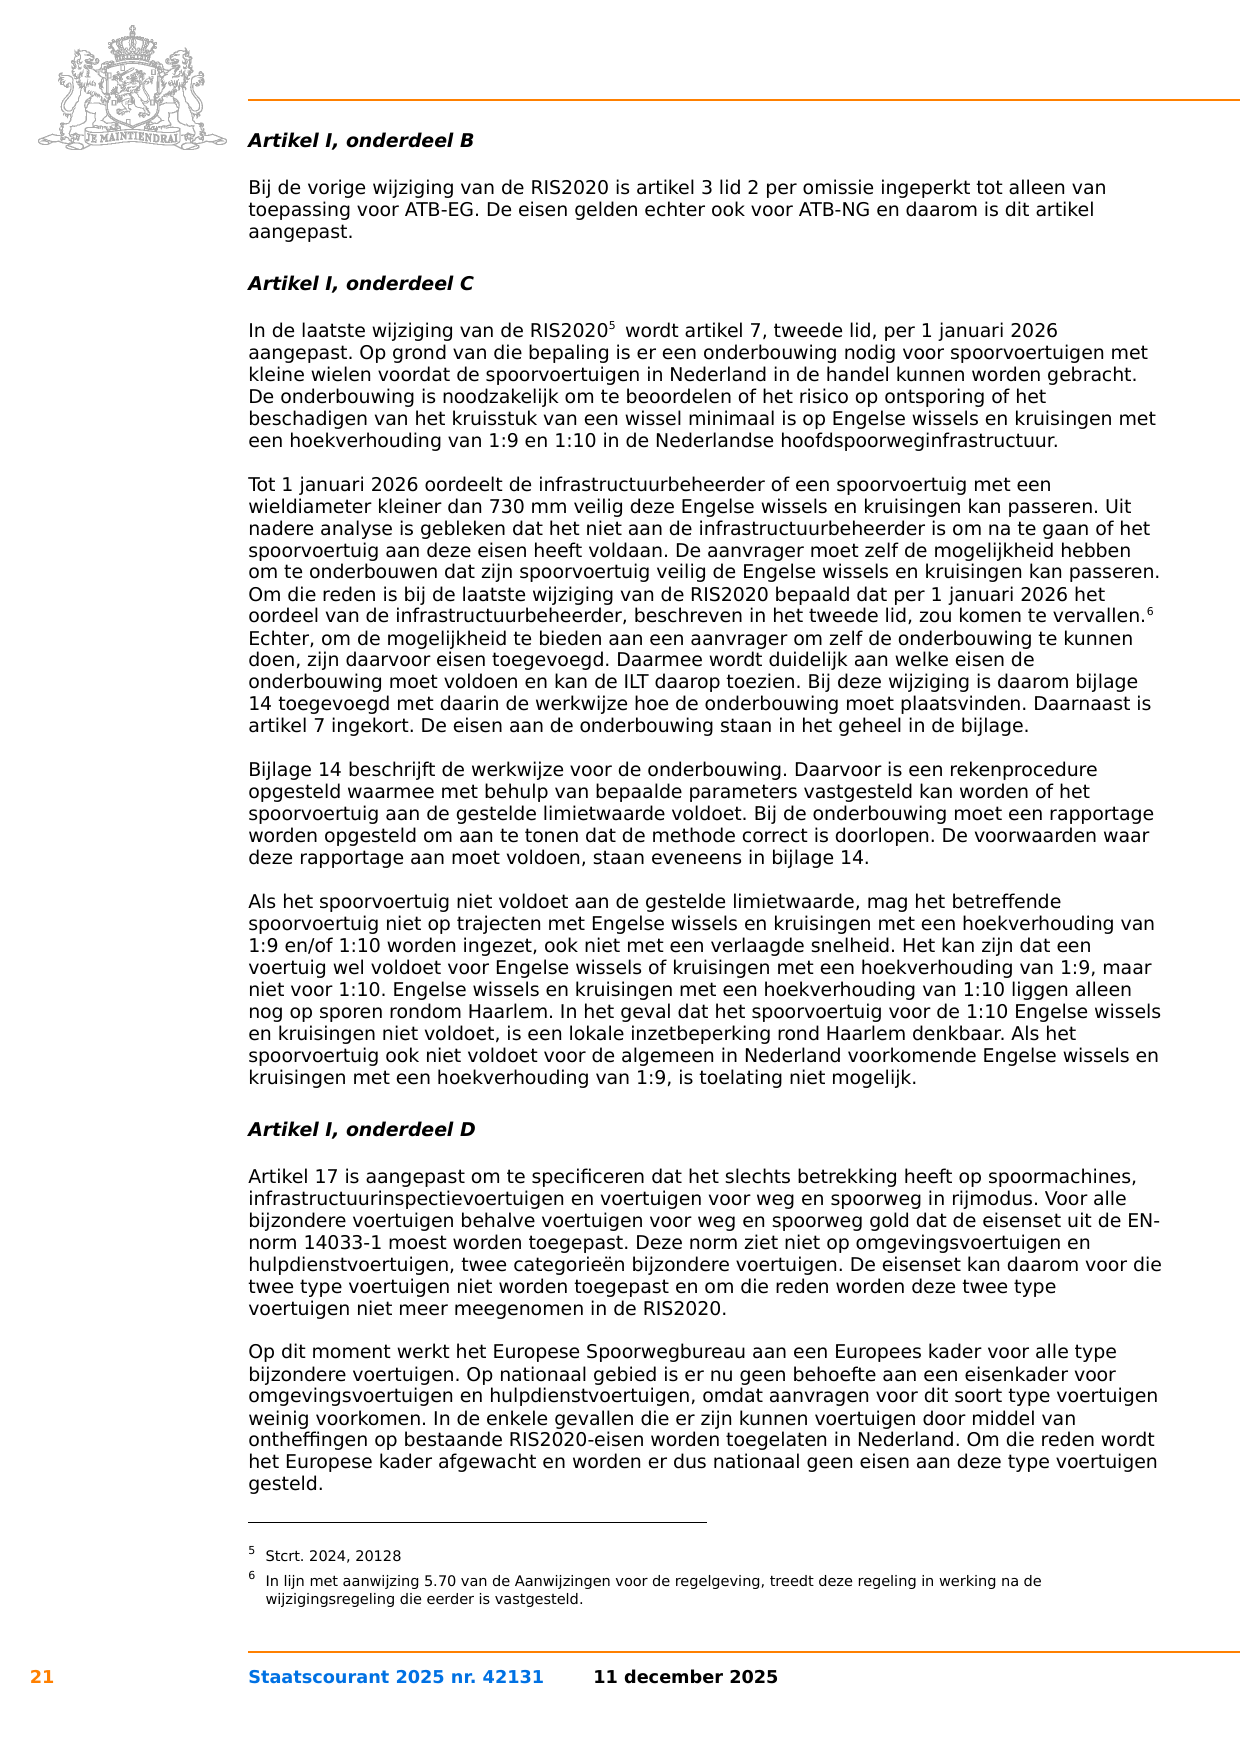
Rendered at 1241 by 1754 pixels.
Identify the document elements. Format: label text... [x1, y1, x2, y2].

text In de laatste wijziging van de RIS2020 wordt artikel 7, tweede lid, per 1 januari 2026 aangepast. Op grond van die bepaling is er een onderbouwing nodig voor spoorvoertuigen met kleine wielen voordat de spoorvoertuigen in Nederland in de handel kunnen worden gebracht. De onderbouwing is noodzakelijk om te beoordelen of het risico op ontsporing of het beschadigen van het kruisstuk van een wissel minimaal is op Engelse wissels en kruisingen met een hoekverhouding van 1:9 en 1:10 in de Nederlandse hoofdspoorweginfrastructuur. [248, 320, 1163, 452]
text Bij de vorige wijziging van de RIS2020 is artikel 3 lid 2 per omissie ingeperkt tot alleen van toepassing voor ATB-EG. De eisen gelden echter ook voor ATB-NG en daarom is dit artikel aangepast. [248, 177, 1163, 243]
subtitle Artikel I, onderdeel D [248, 1119, 1163, 1141]
text Bijlage 14 beschrijft de werkwijze voor de onderbouwing. Daarvoor is een rekenprocedure opgesteld waarmee met behulp van bepaalde parameters vastgesteld kan worden of het spoorvoertuig aan de gestelde limietwaarde voldoet. Bij de onderbouwing moet een rapportage worden opgesteld om aan te tonen dat de methode correct is doorlopen. De voorwaarden waar deze rapportage aan moet voldoen, staan eveneens in bijlage 14. [248, 759, 1163, 869]
text In lijn met aanwijzing 5.70 van de Aanwijzingen voor de regelgeving, treedt deze regeling in werking na de wijzigingsregeling die eerder is vastgesteld. [248, 1569, 1163, 1608]
picture [38, 25, 227, 150]
text Artikel 17 is aangepast om te specificeren dat het slechts betrekking heeft op spoormachines, infrastructuurinspectievoertuigen en voertuigen voor weg en spoorweg in rijmodus. Voor alle bijzondere voertuigen behalve voertuigen voor weg en spoorweg gold dat de eisenset uit de EN-norm 14033-1 moest worden toegepast. Deze norm ziet niet op omgevingsvoertuigen en hulpdienstvoertuigen, twee categorieën bijzondere voertuigen. De eisenset kan daarom voor die twee type voertuigen niet worden toegepast en om die reden worden deze twee type voertuigen niet meer meegenomen in de RIS2020. [248, 1166, 1163, 1319]
text Op dit moment werkt het Europese Spoorwegbureau aan een Europees kader voor alle type bijzondere voertuigen. Op nationaal gebied is er nu geen behoefte aan een eisenkader voor omgevingsvoertuigen en hulpdienstvoertuigen, omdat aanvragen voor dit soort type voertuigen weinig voorkomen. In de enkele gevallen die er zijn kunnen voertuigen door middel van ontheffingen op bestaande RIS2020-eisen worden toegelaten in Nederland. Om die reden wordt het Europese kader afgewacht en worden er dus nationaal geen eisen aan deze type voertuigen gesteld. [248, 1341, 1163, 1495]
text Tot 1 januari 2026 oordeelt de infrastructuurbeheerder of een spoorvoertuig met een wieldiameter kleiner dan 730 mm veilig deze Engelse wissels en kruisingen kan passeren. Uit nadere analyse is gebleken dat het niet aan de infrastructuurbeheerder is om na te gaan of het spoorvoertuig aan deze eisen heeft voldaan. De aanvrager moet zelf de mogelijkheid hebben om te onderbouwen dat zijn spoorvoertuig veilig de Engelse wissels en kruisingen kan passeren. Om die reden is bij de laatste wijziging van de RIS2020 bepaald dat per 1 januari 2026 het oordeel van de infrastructuurbeheerder, beschreven in het tweede lid, zou komen te vervallen. Echter, om de mogelijkheid te bieden aan een aanvrager om zelf de onderbouwing te kunnen doen, zijn daarvoor eisen toegevoegd. Daarmee wordt duidelijk aan welke eisen de onderbouwing moet voldoen en kan de ILT daarop toezien. Bij deze wijziging is daarom bijlage 14 toegevoegd met daarin de werkwijze hoe de onderbouwing moet plaatsvinden. Daarnaast is artikel 7 ingekort. De eisen aan de onderbouwing staan in het geheel in de bijlage. [248, 473, 1163, 737]
subtitle Artikel I, onderdeel C [248, 273, 1163, 295]
subtitle Artikel I, onderdeel B [248, 130, 1163, 152]
text Als het spoorvoertuig niet voldoet aan de gestelde limietwaarde, mag het betreffende spoorvoertuig niet op trajecten met Engelse wissels en kruisingen met een hoekverhouding van 1:9 en/of 1:10 worden ingezet, ook niet met een verlaagde snelheid. Het kan zijn dat een voertuig wel voldoet voor Engelse wissels of kruisingen met een hoekverhouding van 1:9, maar niet voor 1:10. Engelse wissels en kruisingen met een hoekverhouding van 1:10 liggen alleen nog op sporen rondom Haarlem. In het geval dat het spoorvoertuig voor de 1:10 Engelse wissels en kruisingen niet voldoet, is een lokale inzetbeperking rond Haarlem denkbaar. Als het spoorvoertuig ook niet voldoet voor de algemeen in Nederland voorkomende Engelse wissels en kruisingen met een hoekverhouding van 1:9, is toelating niet mogelijk. [248, 891, 1163, 1089]
text Stcrt. 2024, 20128 [248, 1544, 1163, 1566]
